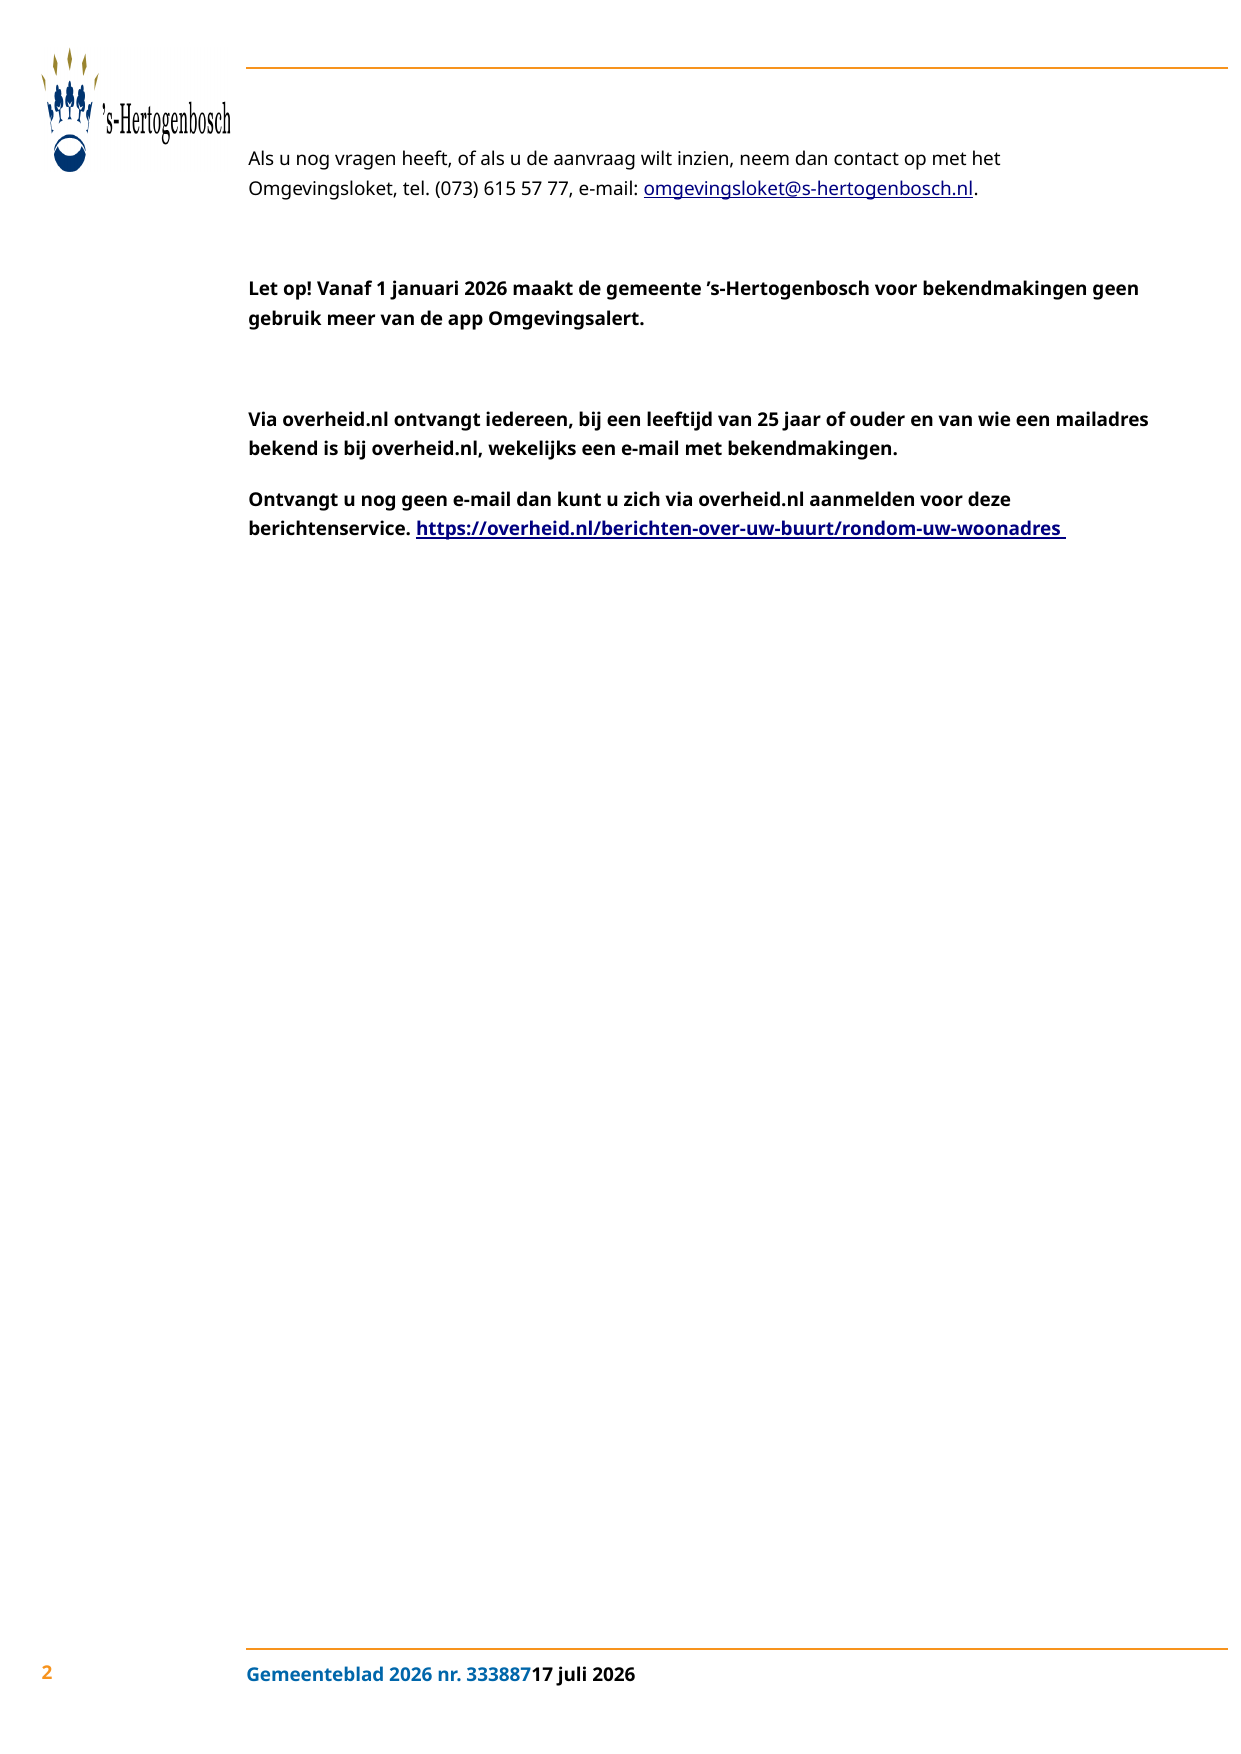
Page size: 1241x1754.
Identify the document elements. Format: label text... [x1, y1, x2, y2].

text Als u nog vragen heeft, of als u de aanvraag wilt inzien, neem dan contact op met het Omgevingsloket, tel. (073) 615 57 77, e-mail: omgevingsloket@s-hertogenbosch.nl. [248, 145, 1152, 201]
text Ontvangt u nog geen e-mail dan kunt u zich via overheid.nl aanmelden voor deze berichtenservice. https://overheid.nl/berichten-over-uw-buurt/rondom-uw-woonadres [248, 486, 1152, 541]
picture [41, 47, 231, 172]
text Let op! Vanaf 1 januari 2026 maakt de gemeente ’s-Hertogenbosch voor bekendmakingen geen gebruik meer van de app Omgevingsalert. [248, 276, 1152, 331]
text Via overheid.nl ontvangt iedereen, bij een leeftijd van 25 jaar of ouder en van wie een mailadres bekend is bij overheid.nl, wekelijks een e-mail met bekendmakingen. [248, 406, 1152, 461]
